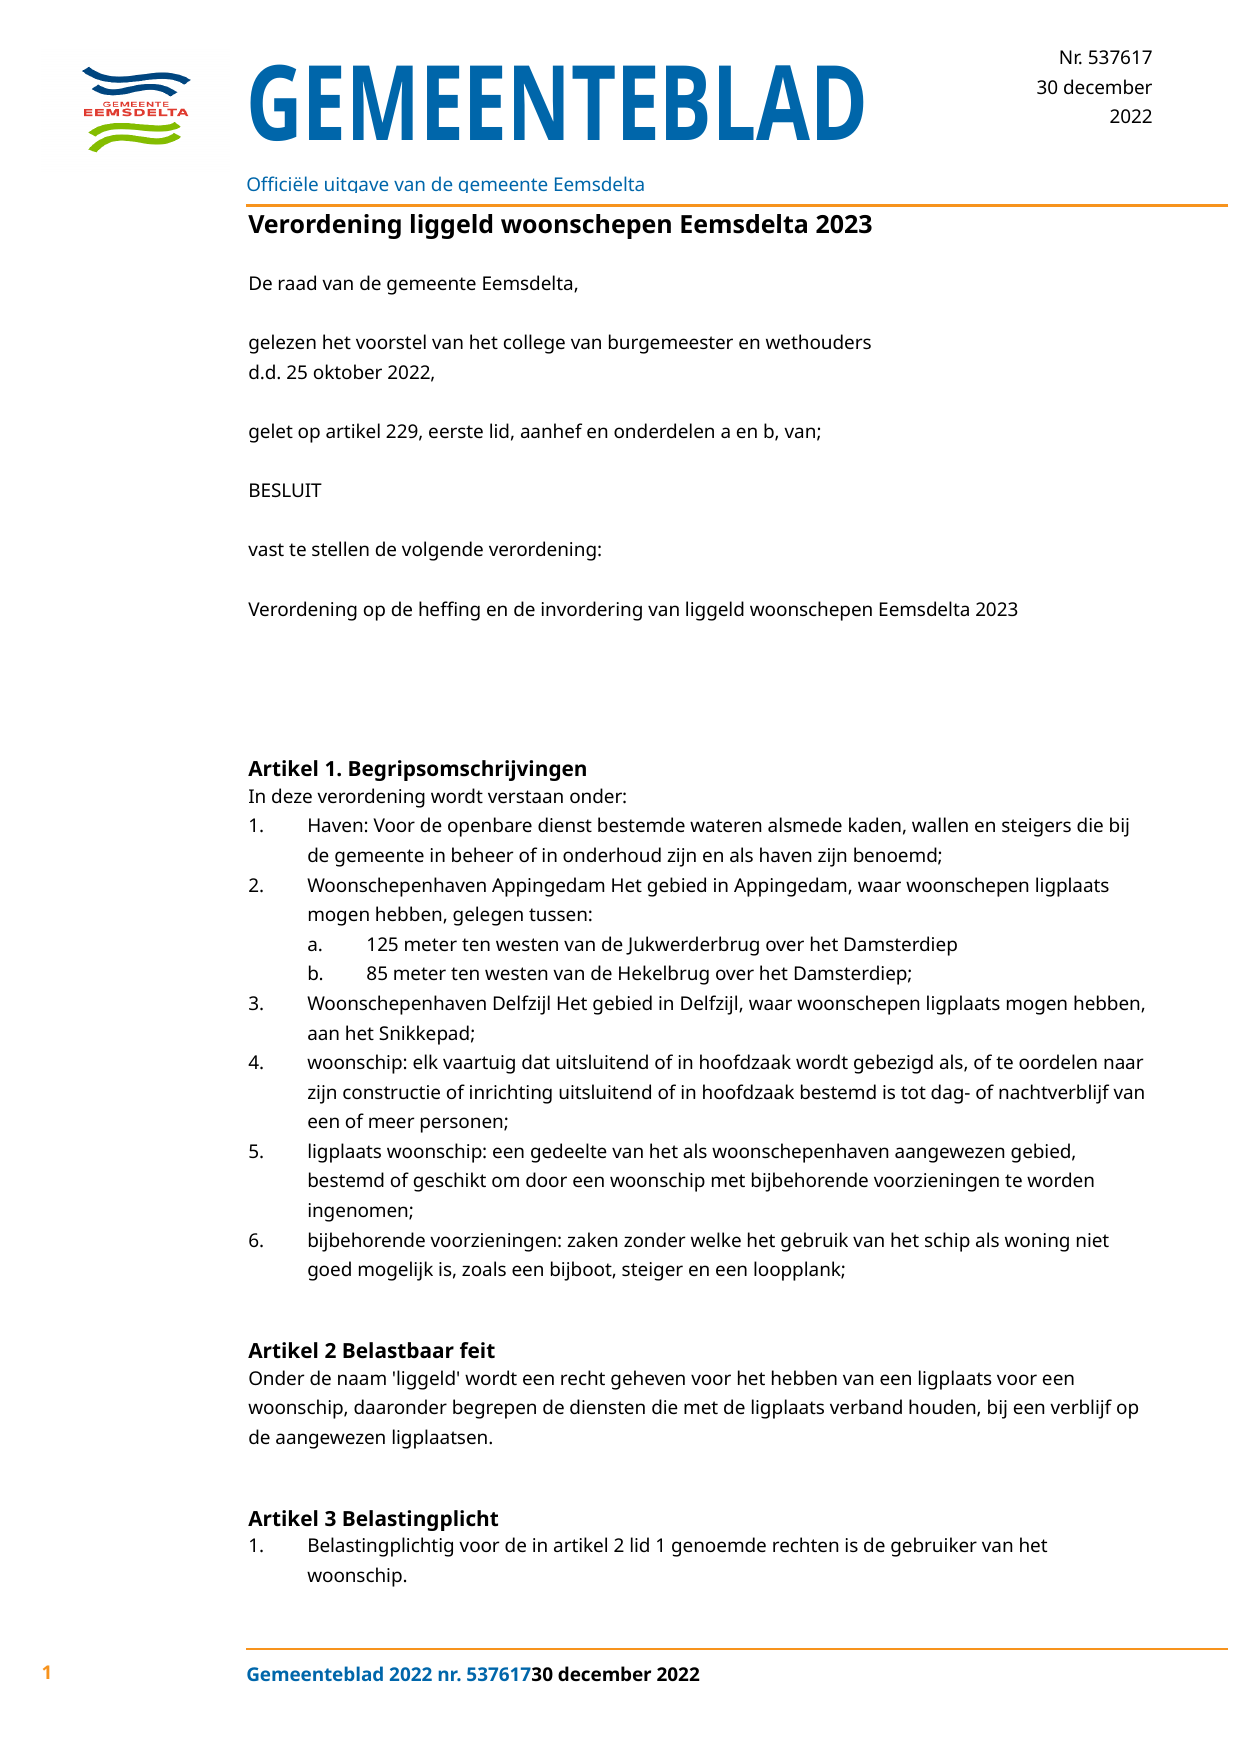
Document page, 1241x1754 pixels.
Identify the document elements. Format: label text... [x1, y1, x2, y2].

text gelet op artikel 229, eerste lid, aanhef en onderdelen a en b, van; [248, 418, 1152, 444]
list Belastingplichtig voor de in artikel 2 lid 1 genoemde rechten is de gebruiker van het woonschip. [248, 1532, 1152, 1588]
text Artikel 3 Belastingplicht [248, 1504, 1152, 1532]
list 85 meter ten westen van de Hekelbrug over het Damsterdiep; [307, 961, 1152, 986]
text Onder de naam 'liggeld' wordt een recht geheven voor het hebben van een ligplaats voor een woonschip, daaronder begrepen de diensten die met de ligplaats verband houden, bij een verblijf op de aangewezen ligplaatsen. [248, 1365, 1152, 1450]
list Haven: Voor de openbare dienst bestemde wateren alsmede kaden, wallen en steigers die bij de gemeente in beheer of in onderhoud zijn en als haven zijn benoemd; [248, 813, 1152, 868]
text d.d. 25 oktober 2022, [248, 359, 1152, 385]
text vast te stellen de volgende verordening: [248, 537, 1152, 562]
list Woonschepenhaven Appingedam Het gebied in Appingedam, waar woonschepen ligplaats mogen hebben, gelegen tussen: [248, 872, 1152, 927]
text Artikel 2 Belastbaar feit [248, 1336, 1152, 1365]
text De raad van de gemeente Eemsdelta, [248, 270, 1152, 296]
list bijbehorende voorzieningen: zaken zonder welke het gebruik van het schip als woning niet goed mogelijk is, zoals een bijboot, steiger en een loopplank; [248, 1227, 1152, 1282]
text Verordening op de heffing en de invordering van liggeld woonschepen Eemsdelta 2023 [248, 596, 1152, 621]
picture [41, 47, 231, 172]
list Woonschepenhaven Delfzijl Het gebied in Delfzijl, waar woonschepen ligplaats mogen hebben, aan het Snikkepad; [248, 990, 1152, 1045]
text gelezen het voorstel van het college van burgemeester en wethouders [248, 329, 1152, 355]
text Artikel 1. Begripsomschrijvingen [248, 754, 1152, 783]
text BESLUIT [248, 477, 1152, 503]
list woonschip: elk vaartuig dat uitsluitend of in hoofdzaak wordt gebezigd als, of te oordelen naar zijn constructie of inrichting uitsluitend of in hoofdzaak bestemd is tot dag- of nachtverblijf van een of meer personen; [248, 1049, 1152, 1134]
text In deze verordening wordt verstaan onder: [248, 783, 1152, 809]
text Verordening liggeld woonschepen Eemsdelta 2023 [248, 207, 1152, 241]
list ligplaats woonschip: een gedeelte van het als woonschepenhaven aangewezen gebied, bestemd of geschikt om door een woonschip met bijbehorende voorzieningen te worden ingenomen; [248, 1138, 1152, 1223]
list 125 meter ten westen van de Jukwerderbrug over het Damsterdiep [307, 931, 1152, 957]
